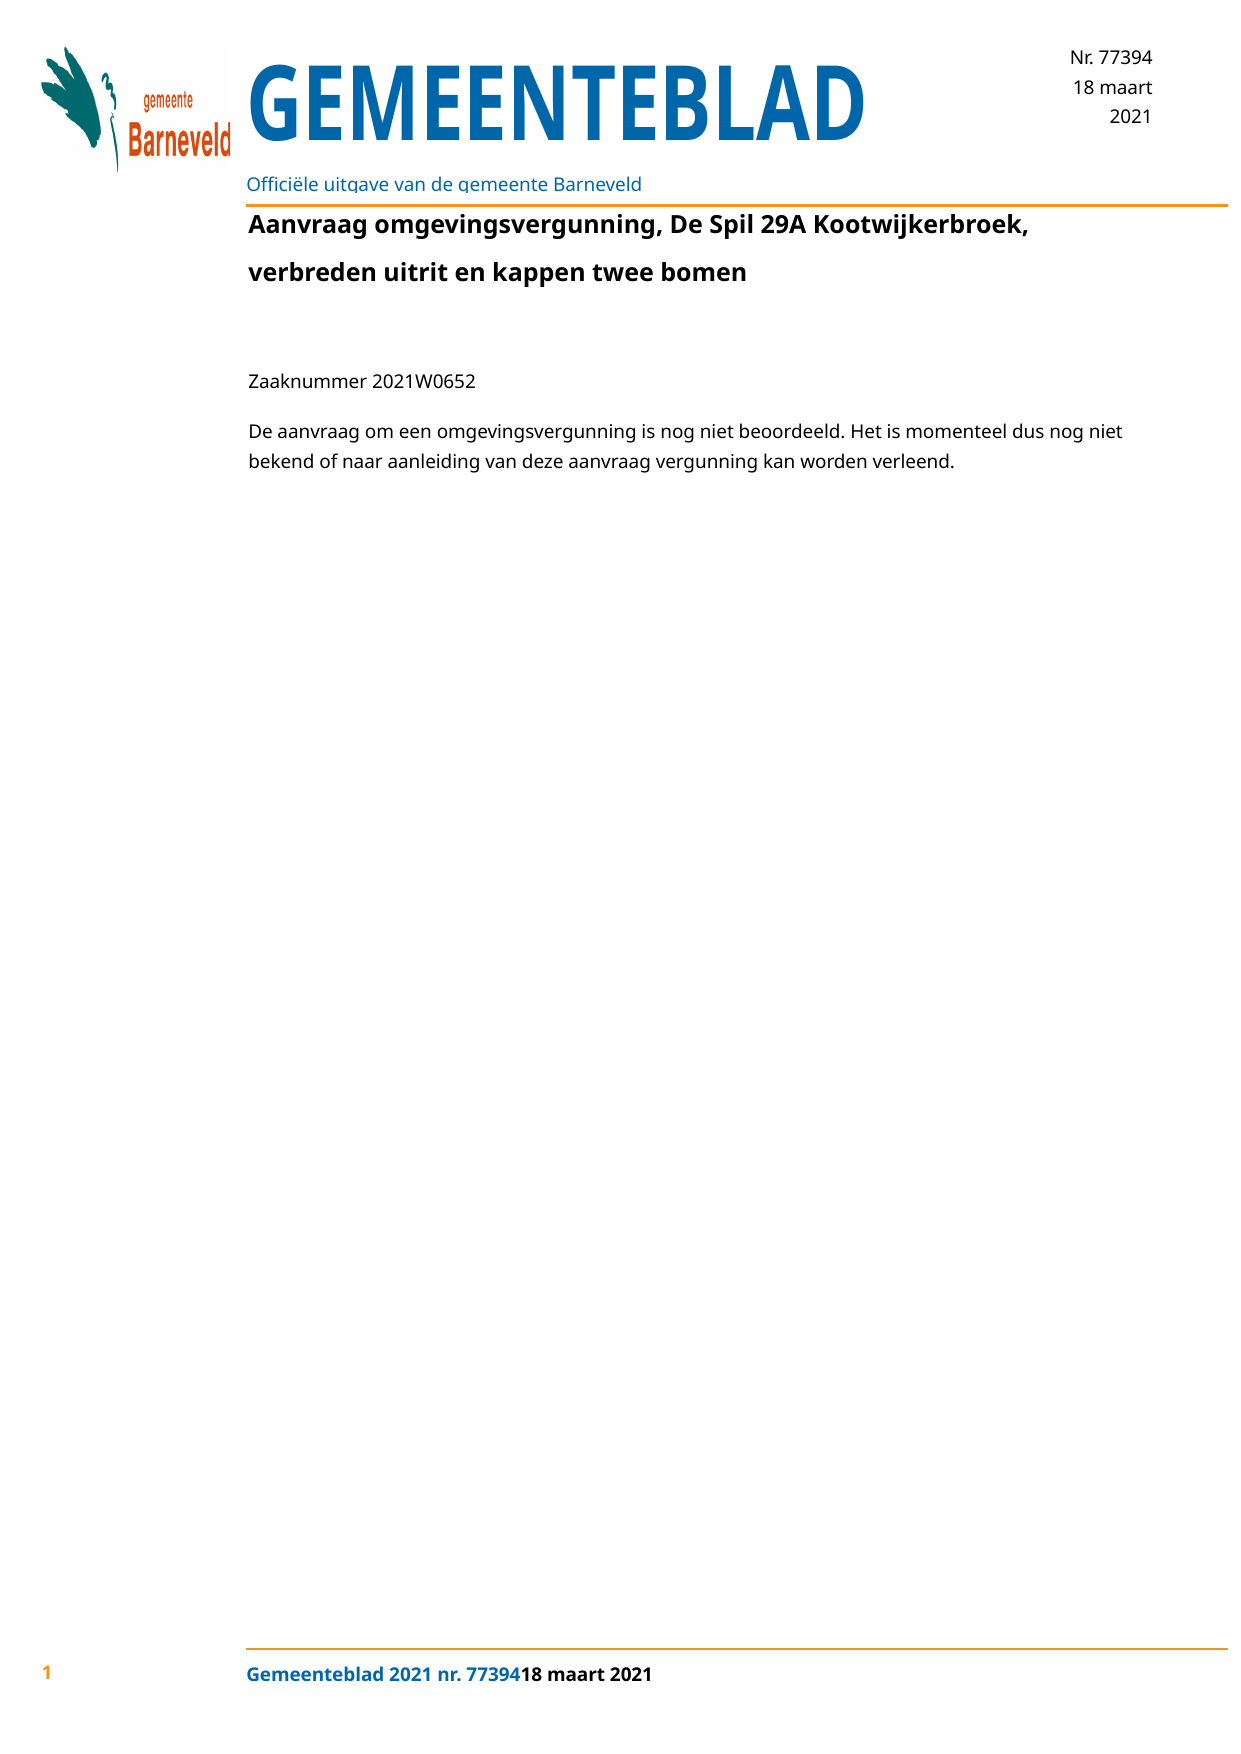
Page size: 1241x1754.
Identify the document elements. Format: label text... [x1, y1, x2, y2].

text Aanvraag omgevingsvergunning, De Spil 29A Kootwijkerbroek, verbreden uitrit en kappen twee bomen [248, 207, 1152, 288]
picture [41, 47, 231, 172]
text Zaaknummer 2021W0652 [248, 368, 1152, 394]
text De aanvraag om een omgevingsvergunning is nog niet beoordeeld. Het is momenteel dus nog niet bekend of naar aanleiding van deze aanvraag vergunning kan worden verleend. [248, 419, 1152, 474]
